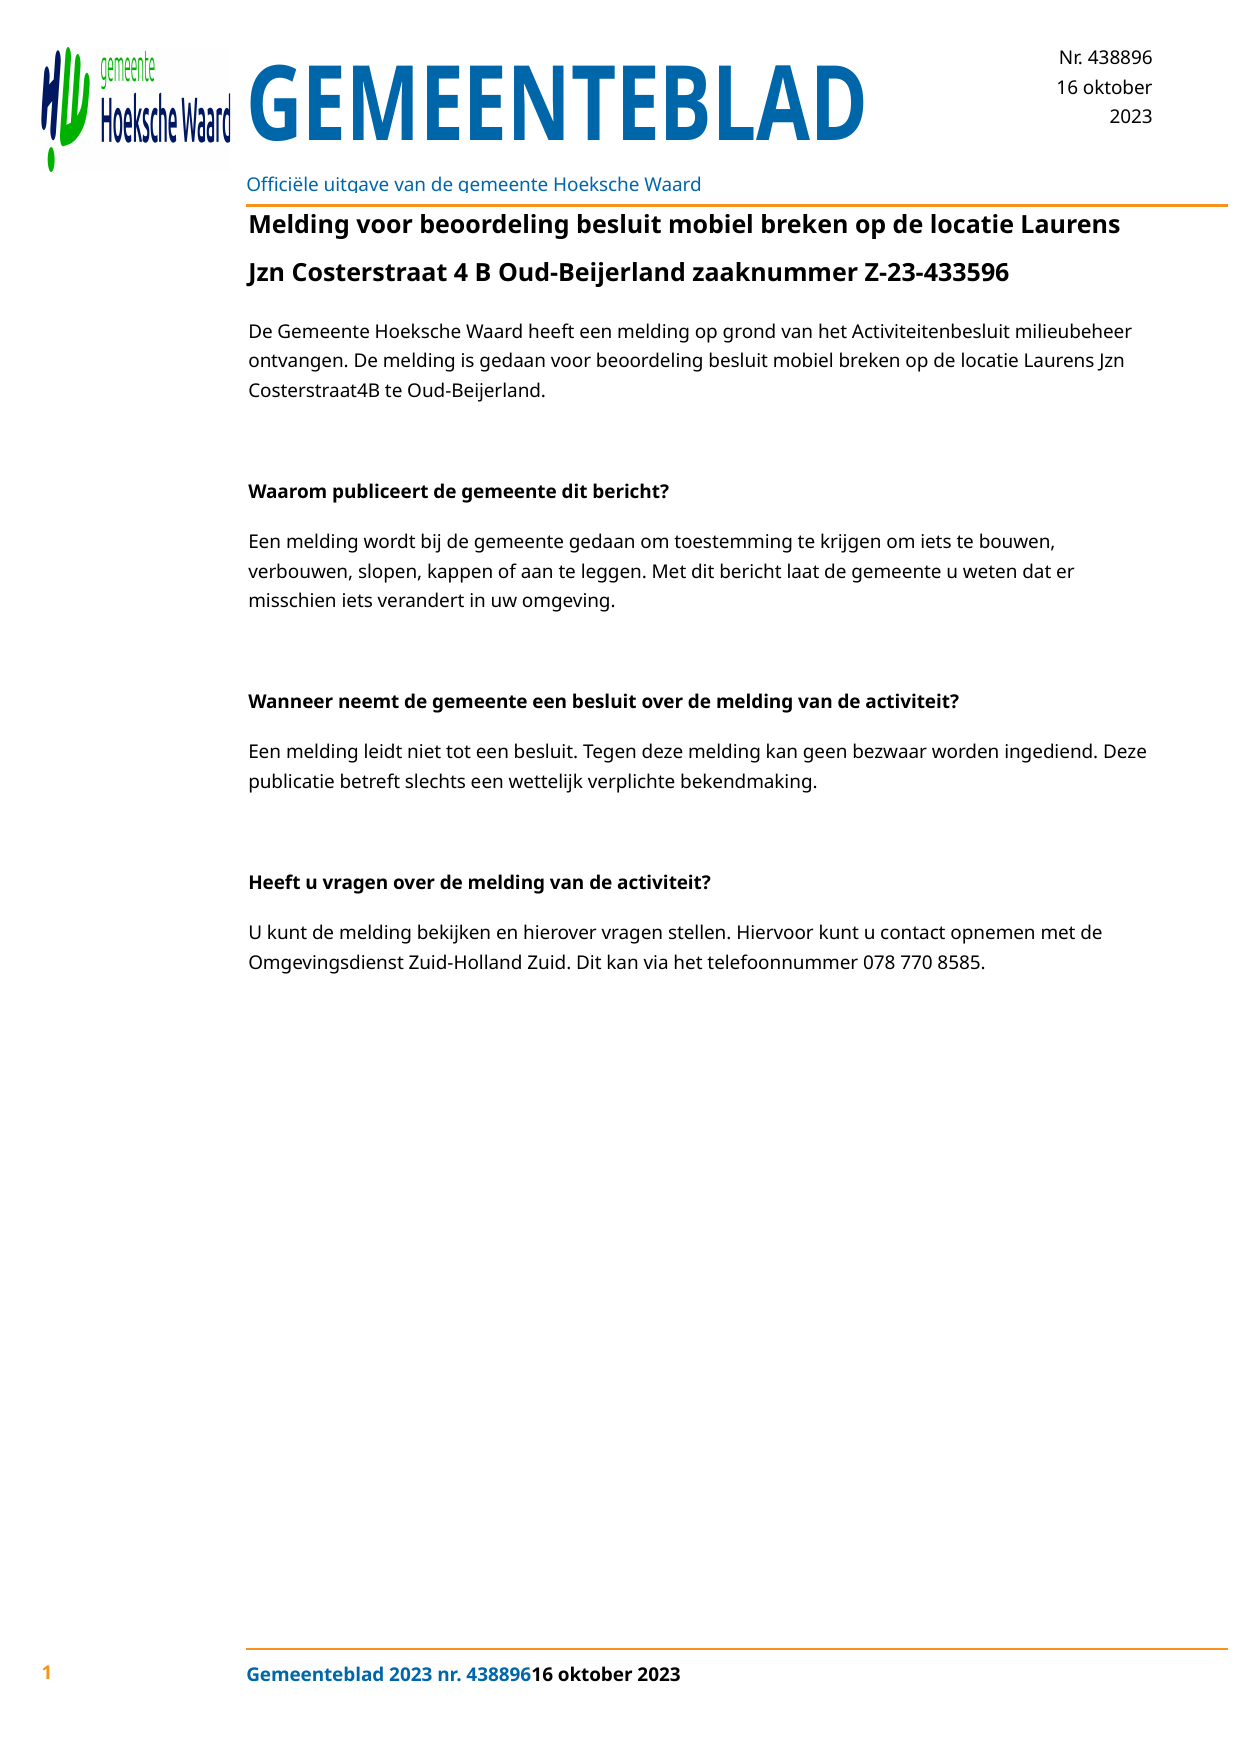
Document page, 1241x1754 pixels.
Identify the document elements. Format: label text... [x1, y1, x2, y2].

text Melding voor beoordeling besluit mobiel breken op de locatie Laurens Jzn Costerstraat 4 B Oud-Beijerland zaaknummer Z-23-433596 [248, 207, 1152, 288]
text Heeft u vragen over de melding van de activiteit? [248, 869, 1152, 895]
text Waarom publiceert de gemeente dit bericht? [248, 478, 1152, 504]
text U kunt de melding bekijken en hierover vragen stellen. Hiervoor kunt u contact opnemen met de Omgevingsdienst Zuid-Holland Zuid. Dit kan via het telefoonnummer 078 770 8585. [248, 919, 1152, 975]
text De Gemeente Hoeksche Waard heeft een melding op grond van het Activiteitenbesluit milieubeheer ontvangen. De melding is gedaan voor beoordeling besluit mobiel breken op de locatie Laurens Jzn Costerstraat4B te Oud-Beijerland. [248, 318, 1152, 403]
text Een melding wordt bij de gemeente gedaan om toestemming te krijgen om iets te bouwen, verbouwen, slopen, kappen of aan te leggen. Met dit bericht laat de gemeente u weten dat er misschien iets verandert in uw omgeving. [248, 528, 1152, 613]
text Wanneer neemt de gemeente een besluit over de melding van de activiteit? [248, 688, 1152, 714]
text Een melding leidt niet tot een besluit. Tegen deze melding kan geen bezwaar worden ingediend. Deze publicatie betreft slechts een wettelijk verplichte bekendmaking. [248, 739, 1152, 794]
picture [41, 47, 231, 172]
